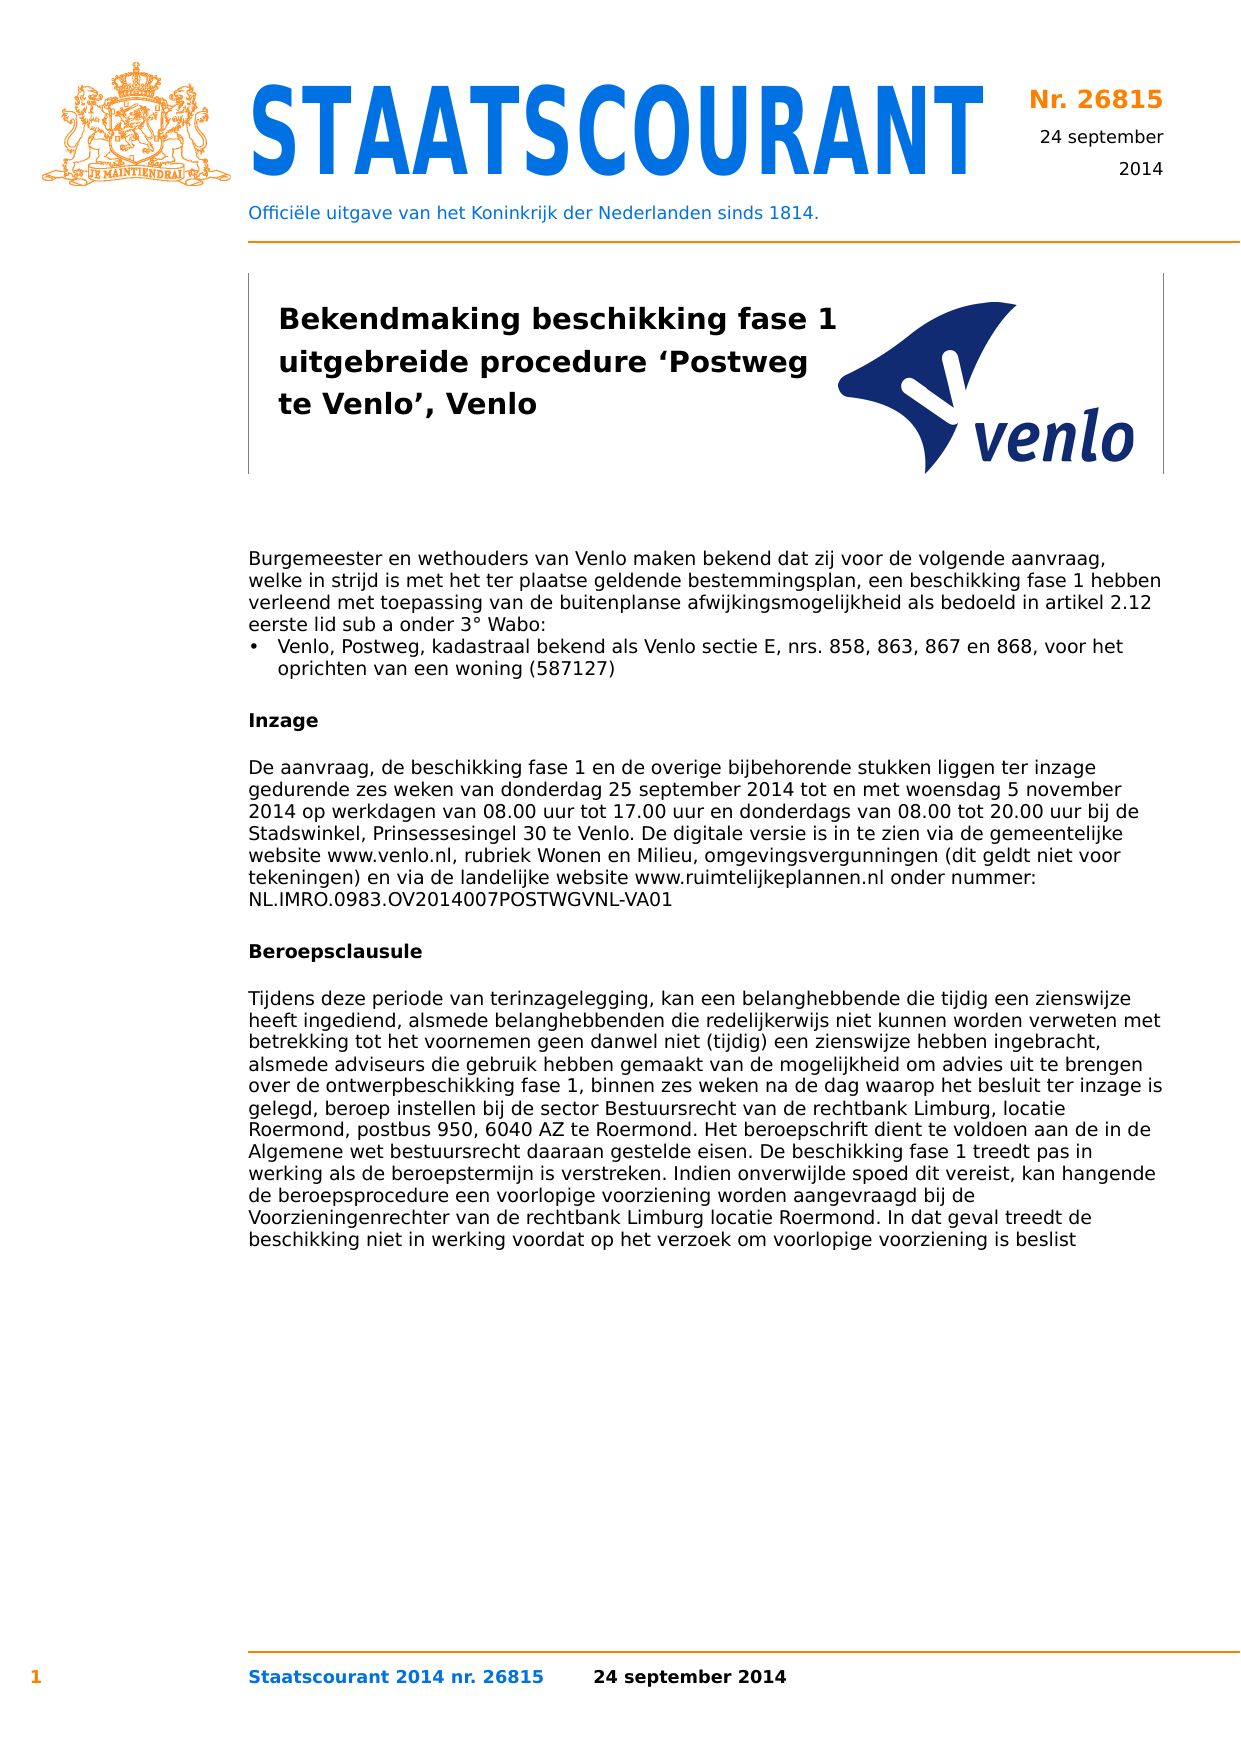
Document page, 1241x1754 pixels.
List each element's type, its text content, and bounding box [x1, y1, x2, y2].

text De aanvraag, de beschikking fase 1 en de overige bijbehorende stukken liggen ter inzage gedurende zes weken van donderdag 25 september 2014 tot en met woensdag 5 november 2014 op werkdagen van 08.00 uur tot 17.00 uur en donderdags van 08.00 tot 20.00 uur bij de Stadswinkel, Prinsessesingel 30 te Venlo. De digitale versie is in te zien via de gemeentelijke website www.venlo.nl, rubriek Wonen en Milieu, omgevingsvergunningen (dit geldt niet voor tekeningen) en via de landelijke website www.ruimtelijkeplannen.nl onder nummer: NL.IMRO.0983.OV2014007POSTWGVNL-VA01 [248, 757, 1163, 911]
subtitle Bekendmaking beschikking fase 1 uitgebreide procedure ‘Postweg te Venlo’, Venlo [249, 273, 1163, 474]
subtitle Beroepsclausule [248, 941, 1163, 962]
text Tijdens deze periode van terinzagelegging, kan een belanghebbende die tijdig een zienswijze heeft ingediend, alsmede belanghebbenden die redelijkerwijs niet kunnen worden verweten met betrekking tot het voornemen geen danwel niet (tijdig) een zienswijze hebben ingebracht, alsmede adviseurs die gebruik hebben gemaakt van de mogelijkheid om advies uit te brengen over de ontwerpbeschikking fase 1, binnen zes weken na de dag waarop het besluit ter inzage is gelegd, beroep instellen bij de sector Bestuursrecht van de rechtbank Limburg, locatie Roermond, postbus 950, 6040 AZ te Roermond. Het beroepschrift dient te voldoen aan de in de Algemene wet bestuursrecht daaraan gestelde eisen. De beschikking fase 1 treedt pas in werking als de beroepstermijn is verstreken. Indien onverwijlde spoed dit vereist, kan hangende de beroepsprocedure een voorlopige voorziening worden aangevraagd bij de Voorzieningenrechter van de rechtbank Limburg locatie Roermond. In dat geval treedt de beschikking niet in werking voordat op het verzoek om voorlopige voorziening is beslist [248, 987, 1163, 1251]
text Burgemeester en wethouders van Venlo maken bekend dat zij voor de volgende aanvraag, welke in strijd is met het ter plaatse geldende bestemmingsplan, een beschikking fase 1 hebben verleend met toepassing van de buitenplanse afwijkingsmogelijkheid als bedoeld in artikel 2.12 eerste lid sub a onder 3° Wabo: [248, 548, 1163, 636]
table_header STAATSCOURANT [248, 62, 998, 203]
text • Venlo, Postweg, kadastraal bekend als Venlo sectie E, nrs. 858, 863, 867 en 868, voor het oprichten van een woning (587127) [248, 636, 1163, 680]
table_cell 24 september [998, 121, 1240, 153]
table_cell Officiële uitgave van het Koninkrijk der Nederlanden sinds 1814. [248, 203, 1240, 241]
table_header Nr. 26815 [998, 62, 1240, 121]
table_header [25, 62, 248, 241]
table_cell 2014 [998, 153, 1240, 203]
picture [838, 302, 1134, 474]
subtitle Inzage [248, 710, 1163, 732]
picture [41, 62, 231, 186]
